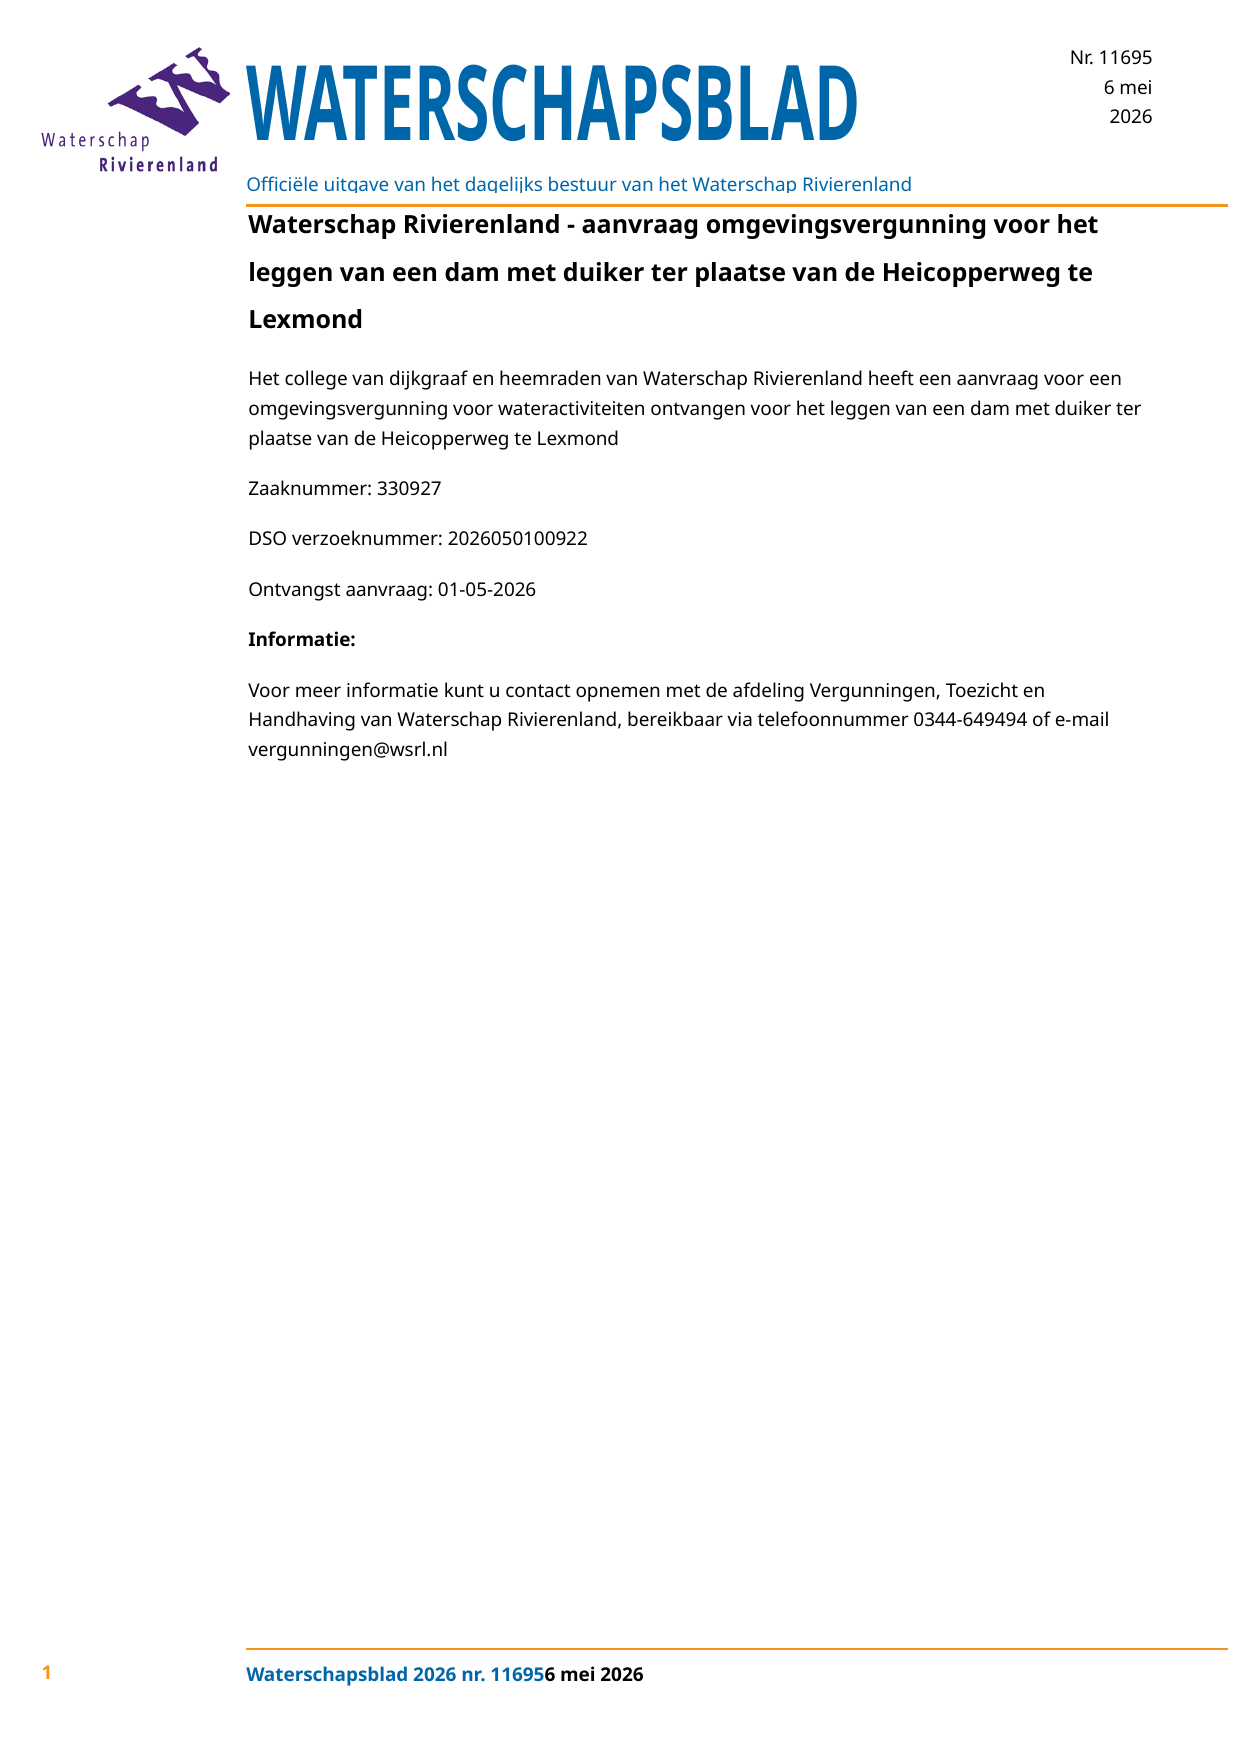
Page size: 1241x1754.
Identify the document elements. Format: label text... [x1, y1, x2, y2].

text Voor meer informatie kunt u contact opnemen met de afdeling Vergunningen, Toezicht en Handhaving van Waterschap Rivierenland, bereikbaar via telefoonnummer 0344-649494 of e-mail vergunningen@wsrl.nl [248, 677, 1152, 762]
text Ontvangst aanvraag: 01-05-2026 [248, 576, 1152, 602]
picture [41, 47, 231, 172]
text Waterschap Rivierenland - aanvraag omgevingsvergunning voor het leggen van een dam met duiker ter plaatse van de Heicopperweg te Lexmond [248, 207, 1152, 336]
text Het college van dijkgraaf en heemraden van Waterschap Rivierenland heeft een aanvraag voor een omgevingsvergunning voor wateractiviteiten ontvangen voor het leggen van een dam met duiker ter plaatse van de Heicopperweg te Lexmond [248, 366, 1152, 450]
text DSO verzoeknummer: 2026050100922 [248, 526, 1152, 551]
text Zaaknummer: 330927 [248, 475, 1152, 501]
text Informatie: [248, 626, 1152, 652]
